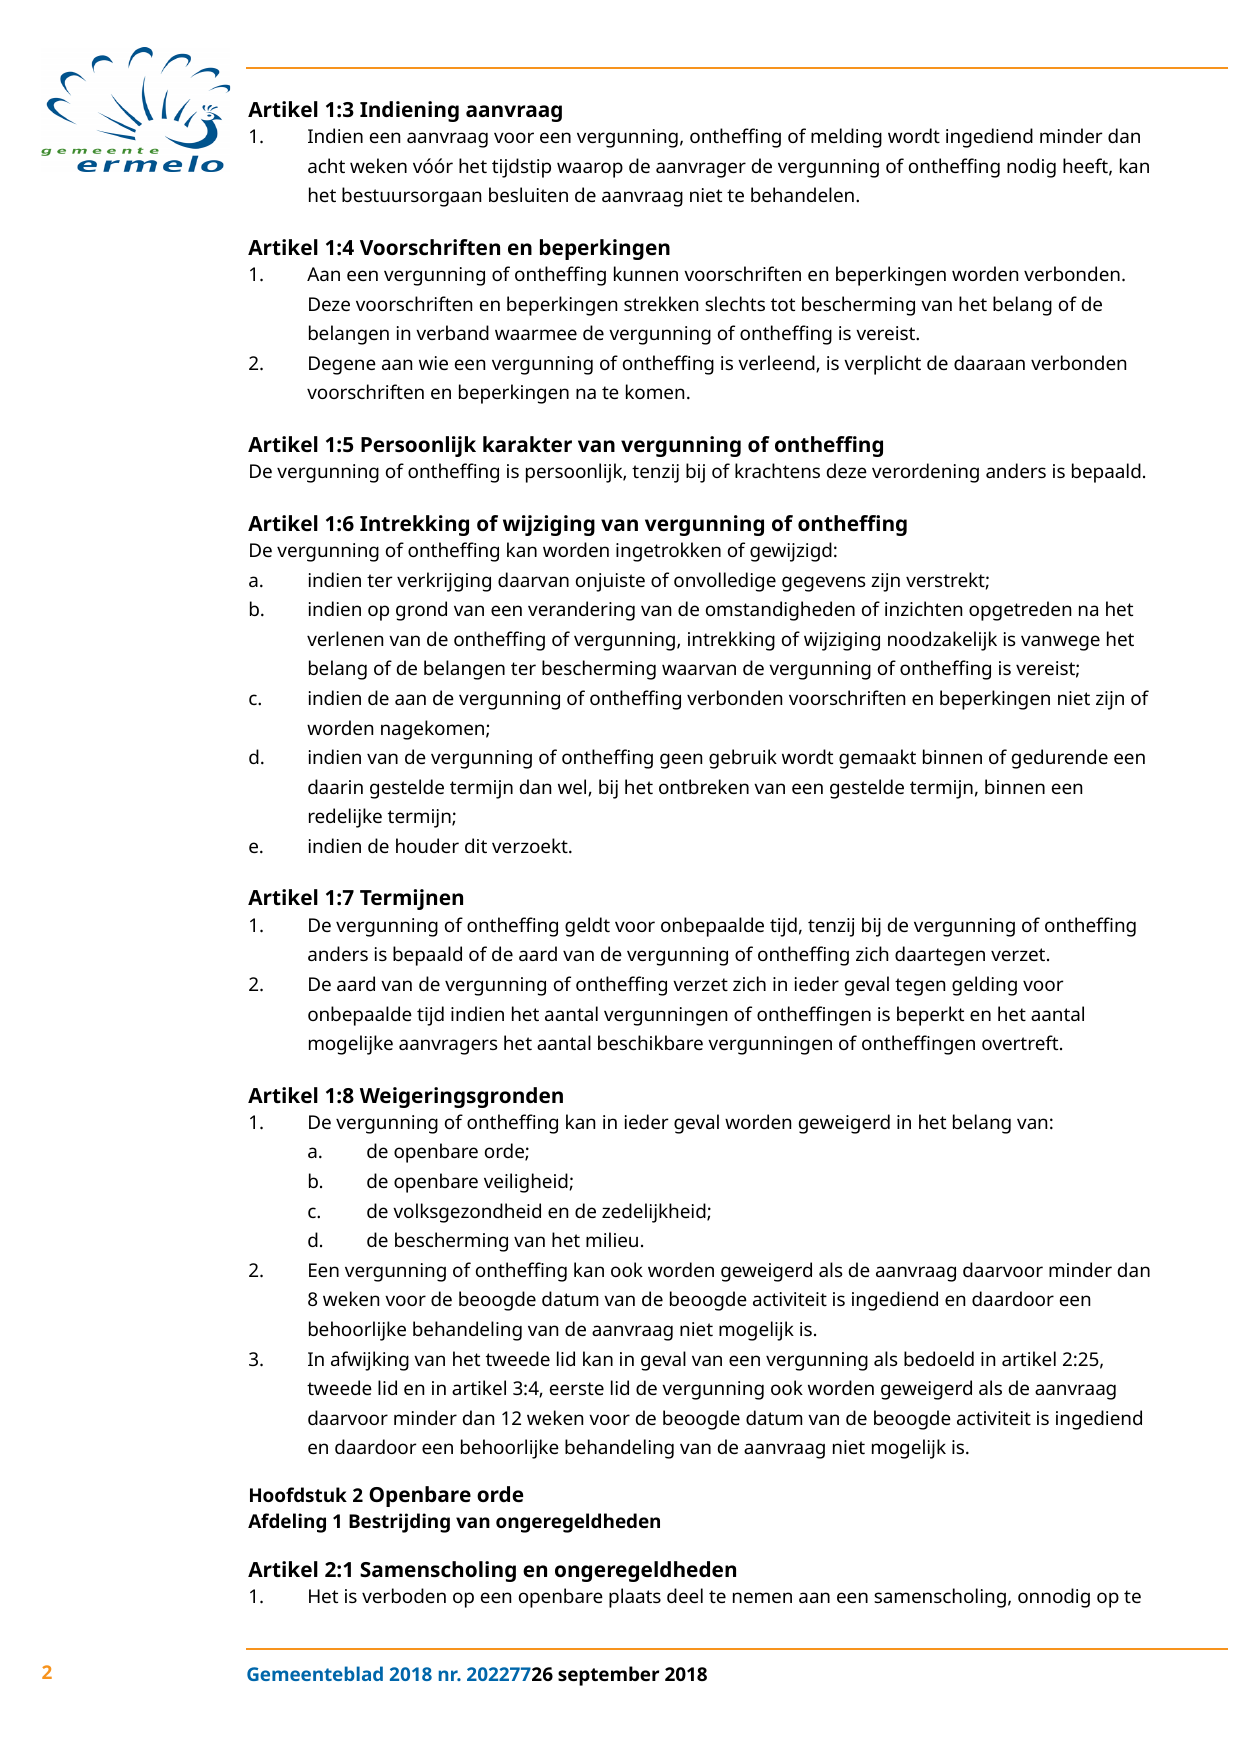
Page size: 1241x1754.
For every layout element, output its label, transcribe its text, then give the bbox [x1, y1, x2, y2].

list de openbare orde; [307, 1139, 1152, 1164]
list Aan een vergunning of ontheffing kunnen voorschriften en beperkingen worden verbonden. Deze voorschriften en beperkingen strekken slechts tot bescherming van het belang of de belangen in verband waarmee de vergunning of ontheffing is vereist. [248, 261, 1152, 346]
text Hoofdstuk 2 Openbare orde [248, 1480, 1152, 1509]
list In afwijking van het tweede lid kan in geval van een vergunning als bedoeld in artikel 2:25, tweede lid en in artikel 3:4, eerste lid de vergunning ook worden geweigerd als de aanvraag daarvoor minder dan 12 weken voor de beoogde datum van de beoogde activiteit is ingediend en daardoor een behoorlijke behandeling van de aanvraag niet mogelijk is. [248, 1346, 1152, 1460]
list indien op grond van een verandering van de omstandigheden of inzichten opgetreden na het verlenen van de ontheffing of vergunning, intrekking of wijziging noodzakelijk is vanwege het belang of de belangen ter bescherming waarvan de vergunning of ontheffing is vereist; [248, 596, 1152, 681]
list indien van de vergunning of ontheffing geen gebruik wordt gemaakt binnen of gedurende een daarin gestelde termijn dan wel, bij het ontbreken van een gestelde termijn, binnen een redelijke termijn; [248, 744, 1152, 829]
text De vergunning of ontheffing is persoonlijk, tenzij bij of krachtens deze verordening anders is bepaald. [248, 458, 1152, 484]
list de openbare veiligheid; [307, 1168, 1152, 1194]
list indien de aan de vergunning of ontheffing verbonden voorschriften en beperkingen niet zijn of worden nagekomen; [248, 685, 1152, 741]
list Het is verboden op een openbare plaats deel te nemen aan een samenscholing, onnodig op te [248, 1584, 1152, 1609]
text Artikel 1:3 Indiening aanvraag [248, 95, 1152, 123]
list Een vergunning of ontheffing kan ook worden geweigerd als de aanvraag daarvoor minder dan 8 weken voor de beoogde datum van de beoogde activiteit is ingediend en daardoor een behoorlijke behandeling van de aanvraag niet mogelijk is. [248, 1257, 1152, 1342]
text Afdeling 1 Bestrijding van ongeregeldheden [248, 1509, 1152, 1534]
list De vergunning of ontheffing kan in ieder geval worden geweigerd in het belang van: [248, 1109, 1152, 1135]
text Artikel 1:5 Persoonlijk karakter van vergunning of ontheffing [248, 430, 1152, 458]
text Artikel 2:1 Samenscholing en ongeregeldheden [248, 1555, 1152, 1584]
picture [41, 47, 231, 172]
text Artikel 1:4 Voorschriften en beperkingen [248, 233, 1152, 261]
text Artikel 1:8 Weigeringsgronden [248, 1081, 1152, 1109]
list indien de houder dit verzoekt. [248, 833, 1152, 859]
text Artikel 1:7 Termijnen [248, 883, 1152, 912]
list De vergunning of ontheffing geldt voor onbepaalde tijd, tenzij bij de vergunning of ontheffing anders is bepaald of de aard van de vergunning of ontheffing zich daartegen verzet. [248, 912, 1152, 967]
text Artikel 1:6 Intrekking of wijziging van vergunning of ontheffing [248, 509, 1152, 537]
list De aard van de vergunning of ontheffing verzet zich in ieder geval tegen gelding voor onbepaalde tijd indien het aantal vergunningen of ontheffingen is beperkt en het aantal mogelijke aanvragers het aantal beschikbare vergunningen of ontheffingen overtreft. [248, 971, 1152, 1056]
list de bescherming van het milieu. [307, 1227, 1152, 1253]
list Indien een aanvraag voor een vergunning, ontheffing of melding wordt ingediend minder dan acht weken vóór het tijdstip waarop de aanvrager de vergunning of ontheffing nodig heeft, kan het bestuursorgaan besluiten de aanvraag niet te behandelen. [248, 123, 1152, 208]
list indien ter verkrijging daarvan onjuiste of onvolledige gegevens zijn verstrekt; [248, 567, 1152, 593]
list Degene aan wie een vergunning of ontheffing is verleend, is verplicht de daaraan verbonden voorschriften en beperkingen na te komen. [248, 350, 1152, 405]
list de volksgezondheid en de zedelijkheid; [307, 1198, 1152, 1224]
text De vergunning of ontheffing kan worden ingetrokken of gewijzigd: [248, 537, 1152, 563]
